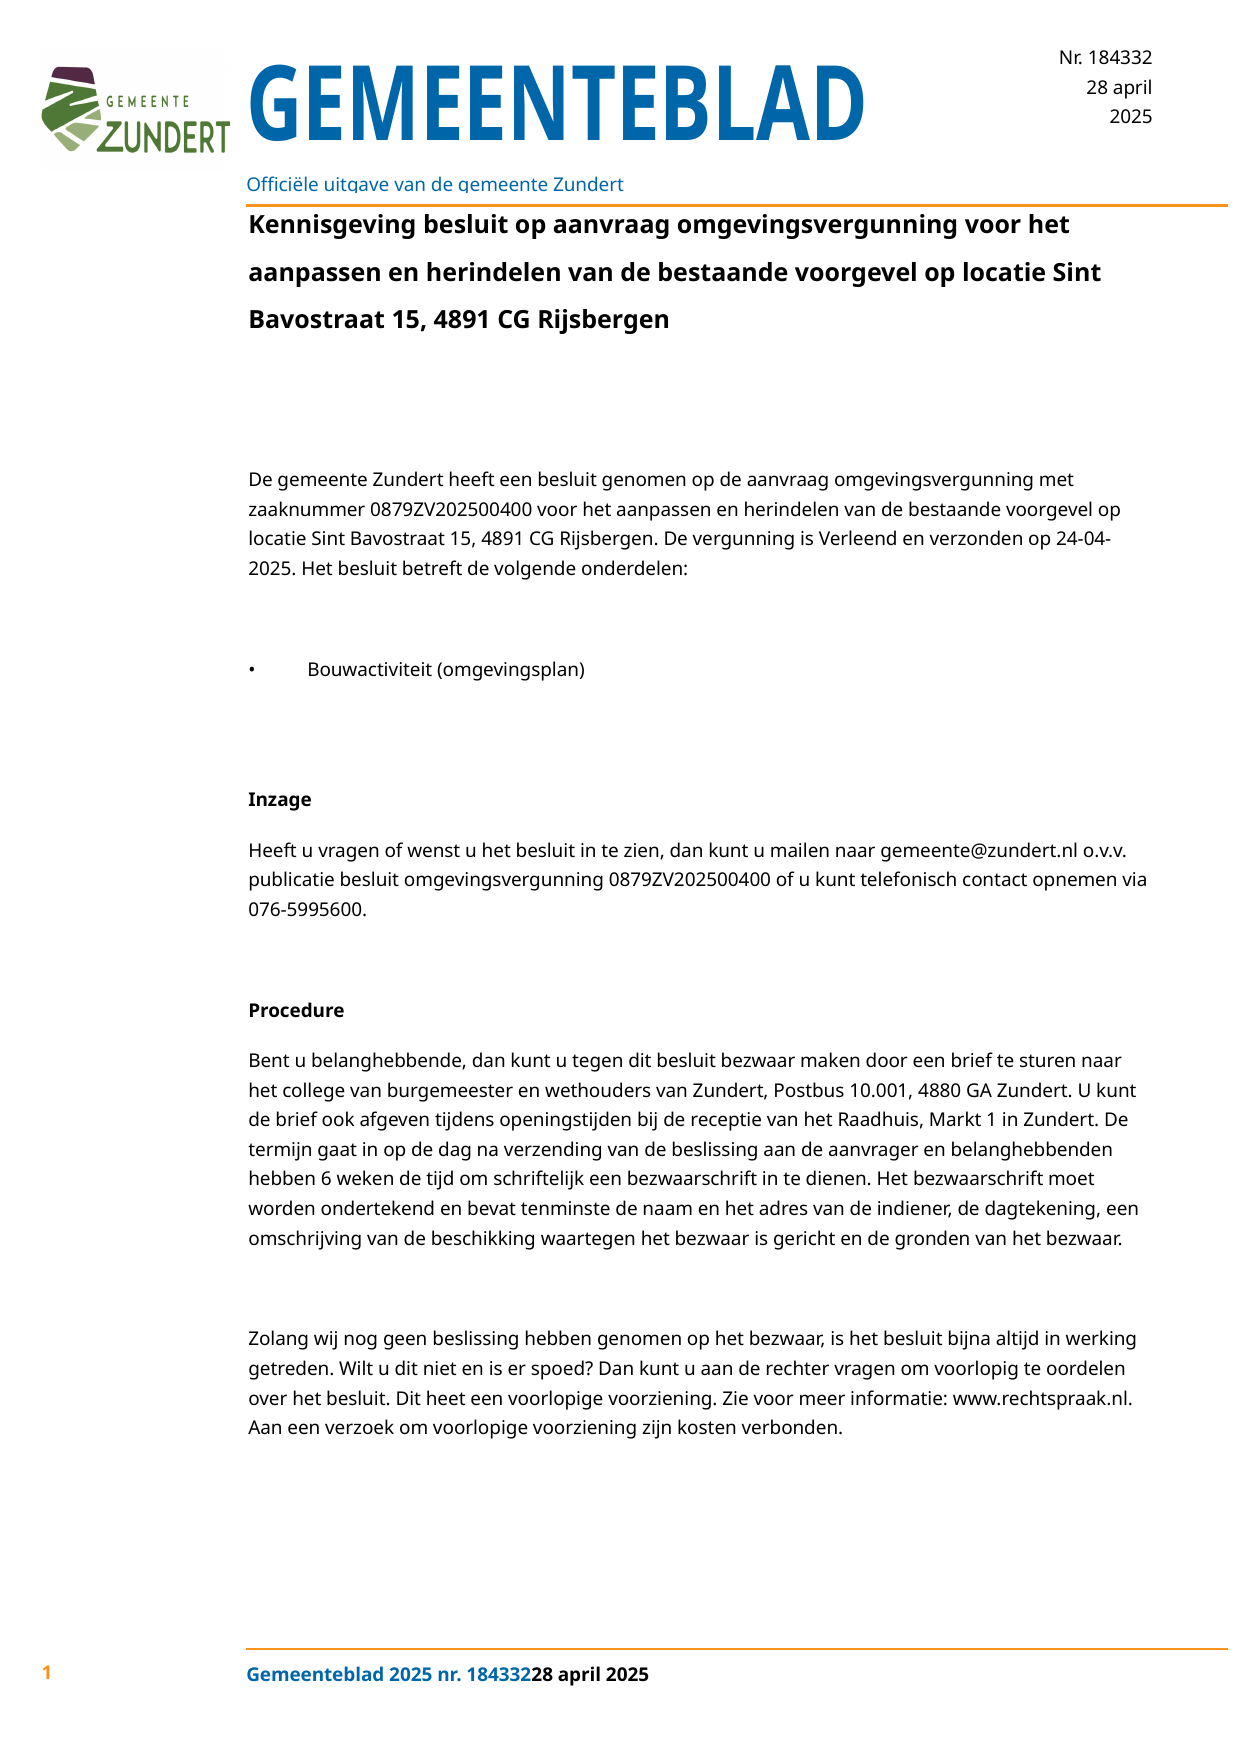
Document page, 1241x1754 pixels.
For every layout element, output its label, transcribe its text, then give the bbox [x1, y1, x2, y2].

text Zolang wij nog geen beslissing hebben genomen op het bezwaar, is het besluit bijna altijd in werking getreden. Wilt u dit niet en is er spoed? Dan kunt u aan de rechter vragen om voorlopig te oordelen over het besluit. Dit heet een voorlopige voorziening. Zie voor meer informatie: www.rechtspraak.nl. Aan een verzoek om voorlopige voorziening zijn kosten verbonden. [248, 1326, 1152, 1440]
list Bouwactiviteit (omgevingsplan) [248, 656, 1152, 682]
text Inzage [248, 786, 1152, 812]
text Bent u belanghebbende, dan kunt u tegen dit besluit bezwaar maken door een brief te sturen naar het college van burgemeester en wethouders van Zundert, Postbus 10.001, 4880 GA Zundert. U kunt de brief ook afgeven tijdens openingstijden bij de receptie van het Raadhuis, Markt 1 in Zundert. De termijn gaat in op de dag na verzending van de beslissing aan de aanvrager en belanghebbenden hebben 6 weken de tijd om schriftelijk een bezwaarschrift in te dienen. Het bezwaarschrift moet worden ondertekend en bevat tenminste de naam en het adres van de indiener, de dagtekening, een omschrijving van de beschikking waartegen het bezwaar is gericht en de gronden van het bezwaar. [248, 1047, 1152, 1250]
text Kennisgeving besluit op aanvraag omgevingsvergunning voor het aanpassen en herindelen van de bestaande voorgevel op locatie Sint Bavostraat 15, 4891 CG Rijsbergen [248, 207, 1152, 336]
text Heeft u vragen of wenst u het besluit in te zien, dan kunt u mailen naar gemeente@zundert.nl o.v.v. publicatie besluit omgevingsvergunning 0879ZV202500400 of u kunt telefonisch contact opnemen via 076-5995600. [248, 837, 1152, 922]
text De gemeente Zundert heeft een besluit genomen op de aanvraag omgevingsvergunning met zaaknummer 0879ZV202500400 voor het aanpassen en herindelen van de bestaande voorgevel op locatie Sint Bavostraat 15, 4891 CG Rijsbergen. De vergunning is Verleend en verzonden op 24-04-2025. Het besluit betreft de volgende onderdelen: [248, 466, 1152, 581]
picture [41, 47, 231, 172]
text Procedure [248, 997, 1152, 1022]
